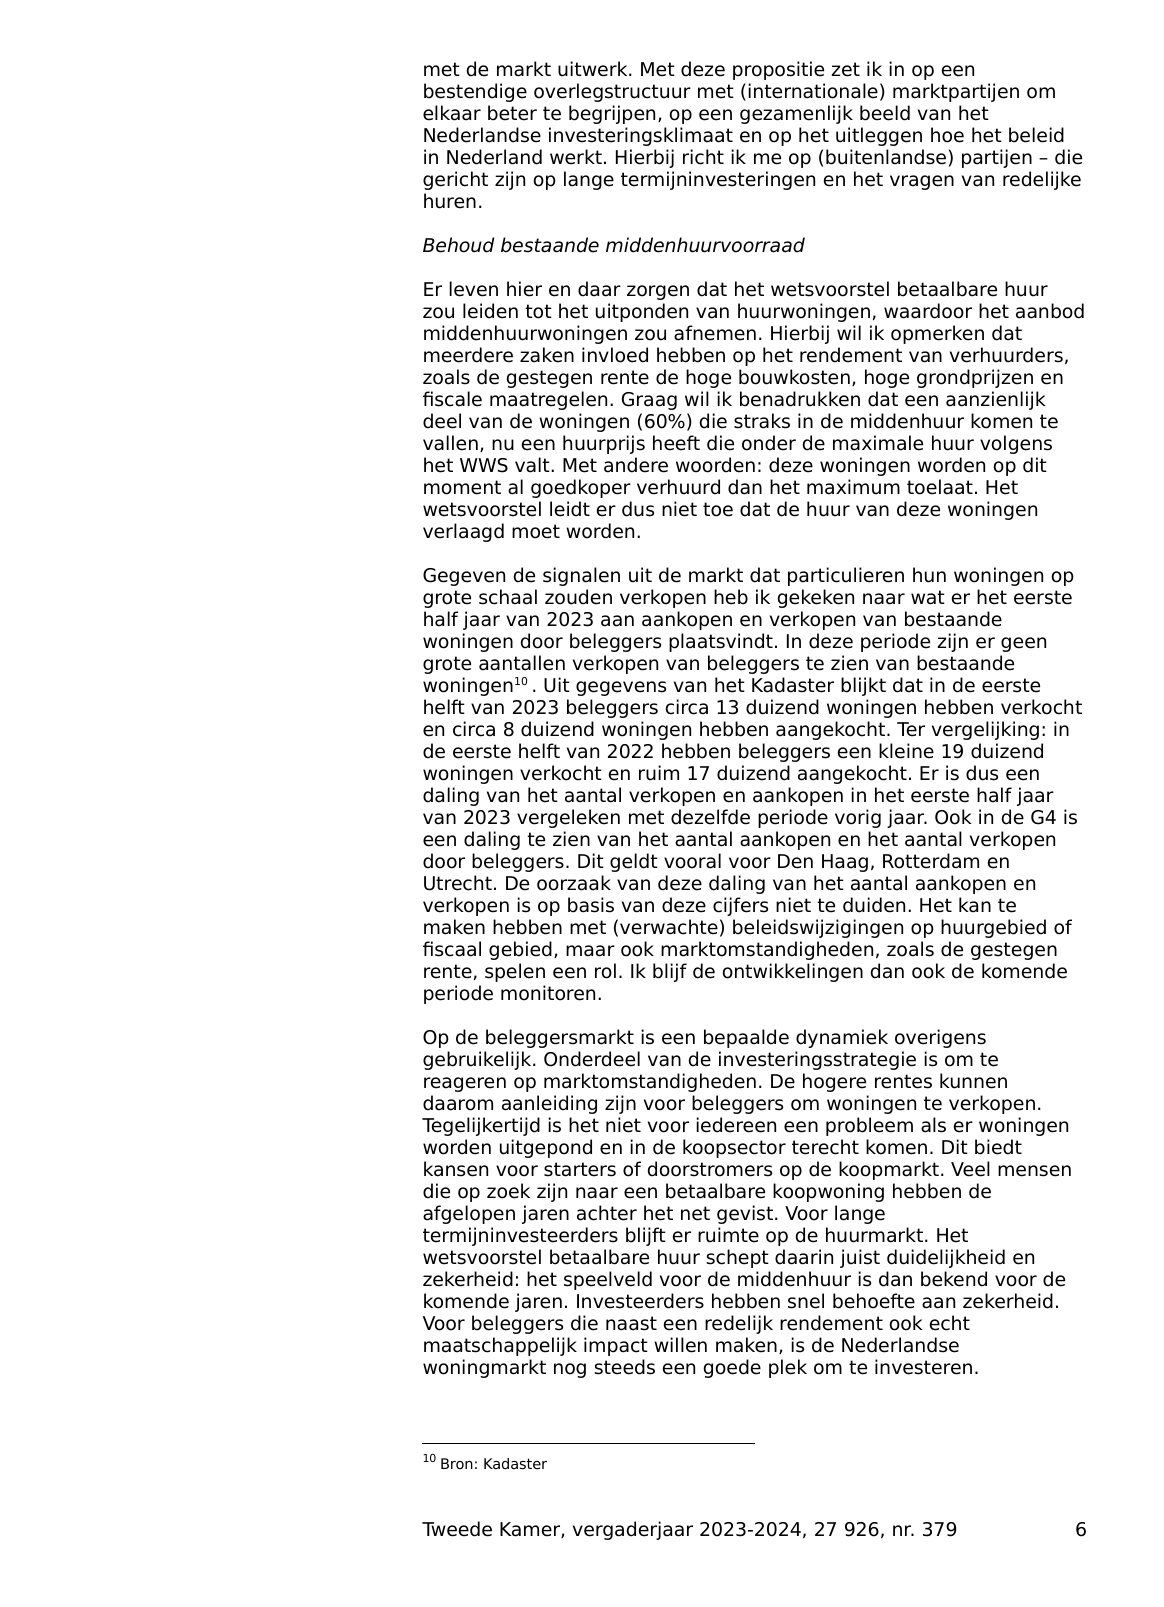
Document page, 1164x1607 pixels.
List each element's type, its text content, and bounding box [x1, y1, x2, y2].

text Gegeven de signalen uit de markt dat particulieren hun woningen op grote schaal zouden verkopen heb ik gekeken naar wat er het eerste half jaar van 2023 aan aankopen en verkopen van bestaande woningen door beleggers plaatsvindt. In deze periode zijn er geen grote aantallen verkopen van beleggers te zien van bestaande woningen. Uit gegevens van het Kadaster blijkt dat in de eerste helft van 2023 beleggers circa 13 duizend woningen hebben verkocht en circa 8 duizend woningen hebben aangekocht. Ter vergelijking: in de eerste helft van 2022 hebben beleggers een kleine 19 duizend woningen verkocht en ruim 17 duizend aangekocht. Er is dus een daling van het aantal verkopen en aankopen in het eerste half jaar van 2023 vergeleken met dezelfde periode vorig jaar. Ook in de G4 is een daling te zien van het aantal aankopen en het aantal verkopen door beleggers. Dit geldt vooral voor Den Haag, Rotterdam en Utrecht. De oorzaak van deze daling van het aantal aankopen en verkopen is op basis van deze cijfers niet te duiden. Het kan te maken hebben met (verwachte) beleidswijzigingen op huurgebied of fiscaal gebied, maar ook marktomstandigheden, zoals de gestegen rente, spelen een rol. Ik blijf de ontwikkelingen dan ook de komende periode monitoren. [422, 565, 1087, 1005]
text Er leven hier en daar zorgen dat het wetsvoorstel betaalbare huur zou leiden tot het uitponden van huurwoningen, waardoor het aanbod middenhuurwoningen zou afnemen. Hierbij wil ik opmerken dat meerdere zaken invloed hebben op het rendement van verhuurders, zoals de gestegen rente de hoge bouwkosten, hoge grondprijzen en fiscale maatregelen. Graag wil ik benadrukken dat een aanzienlijk deel van de woningen (60%) die straks in de middenhuur komen te vallen, nu een huurprijs heeft die onder de maximale huur volgens het WWS valt. Met andere woorden: deze woningen worden op dit moment al goedkoper verhuurd dan het maximum toelaat. Het wetsvoorstel leidt er dus niet toe dat de huur van deze woningen verlaagd moet worden. [422, 279, 1087, 543]
text Bron: Kadaster [422, 1452, 1087, 1474]
text met de markt uitwerk. Met deze propositie zet ik in op een bestendige overlegstructuur met (internationale) marktpartijen om elkaar beter te begrijpen, op een gezamenlijk beeld van het Nederlandse investeringsklimaat en op het uitleggen hoe het beleid in Nederland werkt. Hierbij richt ik me op (buitenlandse) partijen – die gericht zijn op lange termijninvesteringen en het vragen van redelijke huren. [422, 59, 1087, 213]
subtitle Behoud bestaande middenhuurvoorraad [422, 235, 1087, 257]
text Op de beleggersmarkt is een bepaalde dynamiek overigens gebruikelijk. Onderdeel van de investeringsstrategie is om te reageren op marktomstandigheden. De hogere rentes kunnen daarom aanleiding zijn voor beleggers om woningen te verkopen. Tegelijkertijd is het niet voor iedereen een probleem als er woningen worden uitgepond en in de koopsector terecht komen. Dit biedt kansen voor starters of doorstromers op de koopmarkt. Veel mensen die op zoek zijn naar een betaalbare koopwoning hebben de afgelopen jaren achter het net gevist. Voor lange termijninvesteerders blijft er ruimte op de huurmarkt. Het wetsvoorstel betaalbare huur schept daarin juist duidelijkheid en zekerheid: het speelveld voor de middenhuur is dan bekend voor de komende jaren. Investeerders hebben snel behoefte aan zekerheid. Voor beleggers die naast een redelijk rendement ook echt maatschappelijk impact willen maken, is de Nederlandse woningmarkt nog steeds een goede plek om te investeren. [422, 1027, 1087, 1379]
